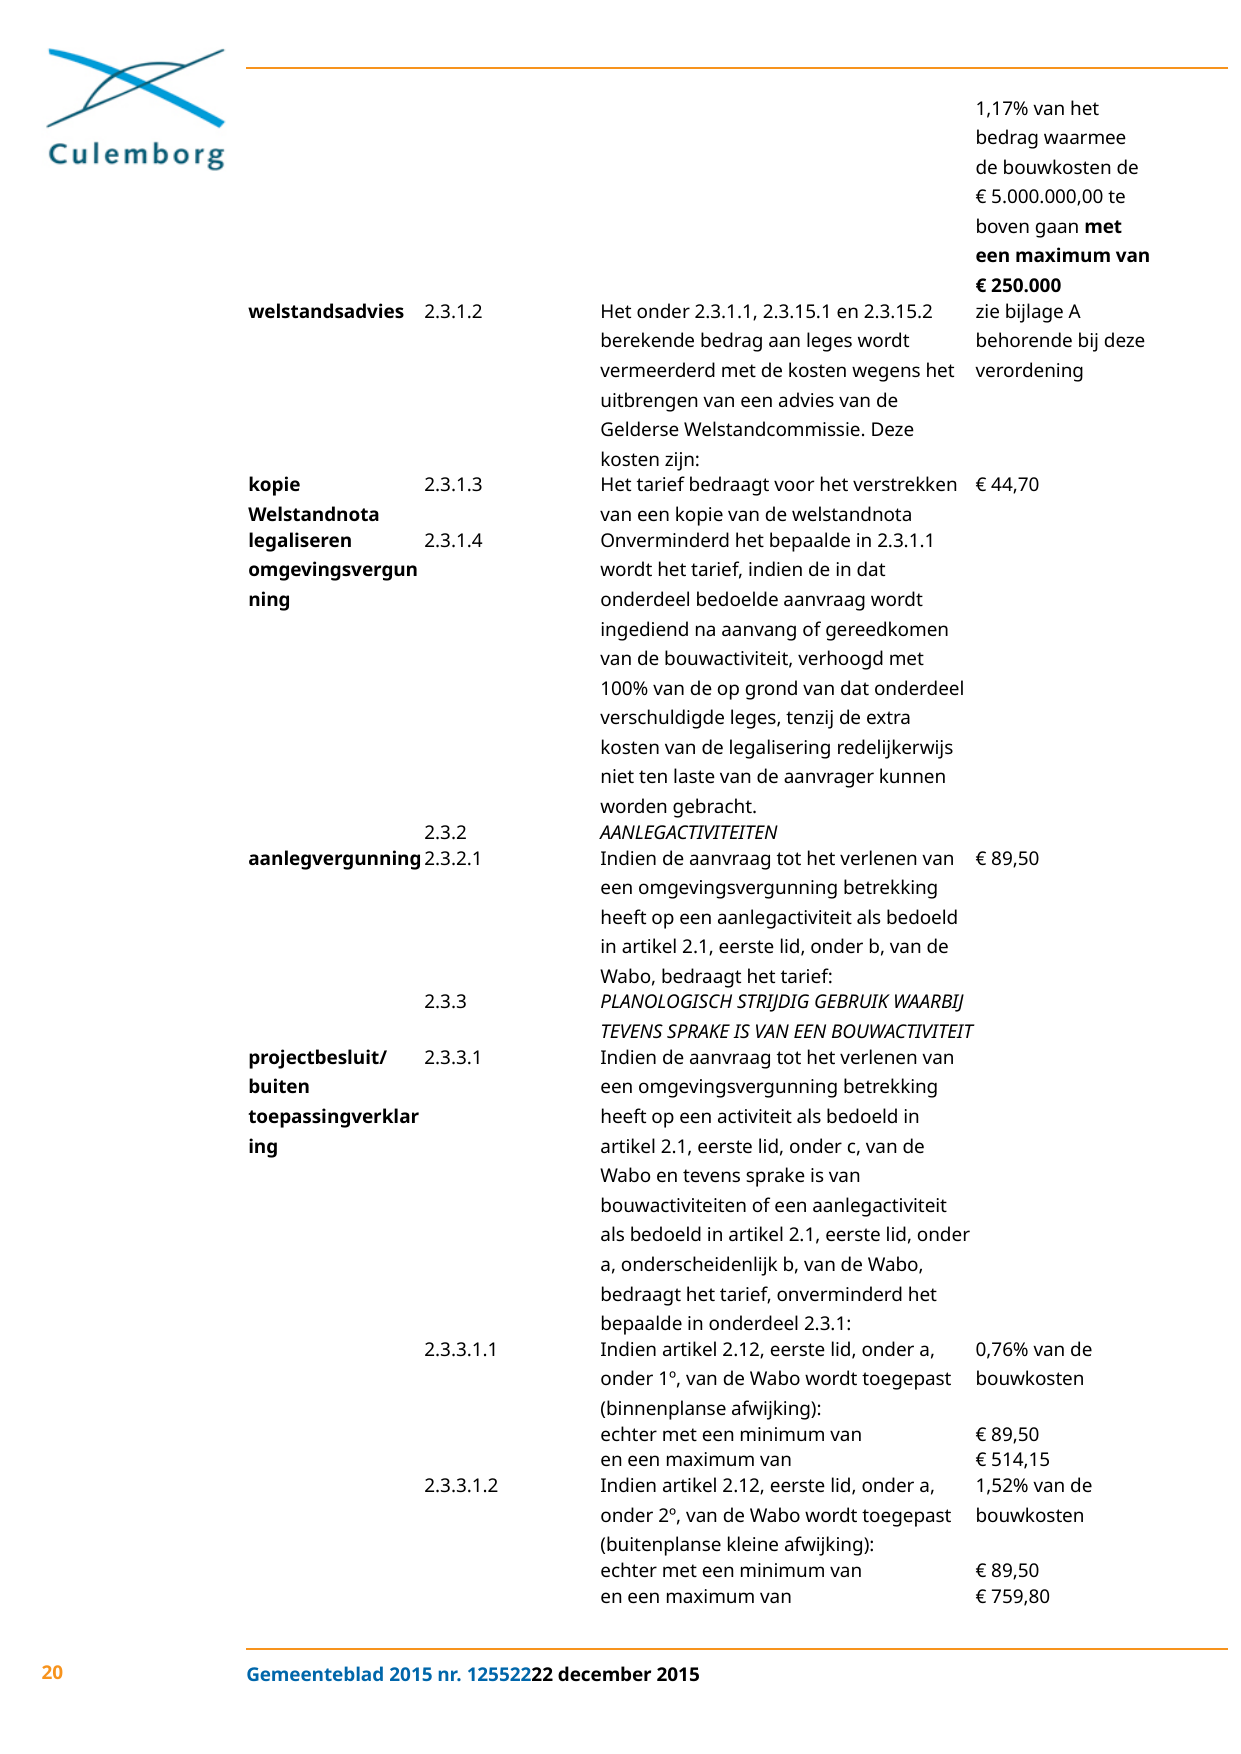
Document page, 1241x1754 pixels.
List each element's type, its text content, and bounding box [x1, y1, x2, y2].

table_cell 2.3.2.1 [424, 845, 600, 989]
table_cell Het onder 2.3.1.1, 2.3.15.1 en 2.3.15.2 berekende bedrag aan leges wordt vermeerderd met de kosten wegens het uitbrengen van een advies van de Gelderse Welstandcommissie. Deze kosten zijn: [600, 298, 975, 472]
table_cell projectbesluit/buiten toepassingverklaring [248, 1044, 424, 1336]
table_cell [424, 1447, 600, 1472]
table_cell € 44,70 [975, 472, 1152, 527]
table_cell 2.3.2 [424, 819, 600, 845]
table_cell [424, 1583, 600, 1609]
table_cell 2.3.3.1.2 [424, 1473, 600, 1557]
table_cell Indien de aanvraag tot het verlenen van een omgevingsvergunning betrekking heeft op een activiteit als bedoeld in artikel 2.1, eerste lid, onder c, van de Wabo en tevens sprake is van bouwactiviteiten of een aanlegactiviteit als bedoeld in artikel 2.1, eerste lid, onder a, onderscheidenlijk b, van de Wabo, bedraagt het tarief, onverminderd het bepaalde in onderdeel 2.3.1: [600, 1044, 975, 1336]
table_cell Indien artikel 2.12, eerste lid, onder a, onder 1º, van de Wabo wordt toegepast (binnenplanse afwijking): [600, 1336, 975, 1421]
picture [41, 47, 231, 172]
table_cell Het tarief bedraagt voor het verstrekken van een kopie van de welstandnota [600, 472, 975, 527]
table_cell echter met een minimum van [600, 1557, 975, 1583]
table_cell € 759,80 [975, 1583, 1152, 1609]
table_cell 2.3.1.2 [424, 298, 600, 472]
table_cell 2.3.1.4 [424, 527, 600, 819]
table_cell zie bijlage A behorende bij deze verordening [975, 298, 1152, 472]
table_cell [248, 1557, 424, 1583]
table_cell echter met een minimum van [600, 1421, 975, 1447]
table_cell € 89,50 [975, 1557, 1152, 1583]
table_cell Indien artikel 2.12, eerste lid, onder a, onder 2º, van de Wabo wordt toegepast (buitenplanse kleine afwijking): [600, 1473, 975, 1557]
table_cell [975, 1044, 1152, 1336]
table_cell en een maximum van [600, 1447, 975, 1472]
table_cell 1,52% van de bouwkosten [975, 1473, 1152, 1557]
table_cell [248, 95, 424, 298]
table_cell Onverminderd het bepaalde in 2.3.1.1 wordt het tarief, indien de in dat onderdeel bedoelde aanvraag wordt ingediend na aanvang of gereedkomen van de bouwactiviteit, verhoogd met 100% van de op grond van dat onderdeel verschuldigde leges, tenzij de extra kosten van de legalisering redelijkerwijs niet ten laste van de aanvrager kunnen worden gebracht. [600, 527, 975, 819]
table_cell € 514,15 [975, 1447, 1152, 1472]
table_cell welstandsadvies [248, 298, 424, 472]
table_cell 2.3.3.1.1 [424, 1336, 600, 1421]
table_cell 2.3.1.3 [424, 472, 600, 527]
table_cell [424, 1557, 600, 1583]
table_cell € 89,50 [975, 845, 1152, 989]
table_cell [248, 1447, 424, 1472]
table_cell [248, 1473, 424, 1557]
table_cell 0,76% van de bouwkosten [975, 1336, 1152, 1421]
table_cell legaliseren omgevingsvergunning [248, 527, 424, 819]
table_cell aanlegvergunning [248, 845, 424, 989]
table_cell 2.3.3 [424, 989, 600, 1044]
table_cell PLANOLOGISCH STRIJDIG GEBRUIK WAARBIJ TEVENS SPRAKE IS VAN EEN BOUWACTIVITEIT [600, 989, 975, 1044]
table_cell kopie Welstandnota [248, 472, 424, 527]
table_cell [248, 819, 424, 845]
table_cell [248, 1421, 424, 1447]
table_cell 2.3.3.1 [424, 1044, 600, 1336]
table_cell [600, 95, 975, 298]
table_cell [975, 819, 1152, 845]
table_cell [975, 989, 1152, 1044]
table_cell [248, 1336, 424, 1421]
table_cell € 89,50 [975, 1421, 1152, 1447]
table_cell [424, 1421, 600, 1447]
table_cell [975, 527, 1152, 819]
table_cell [248, 989, 424, 1044]
table_cell 1,17% van het bedrag waarmee de bouwkosten de € 5.000.000,00 te boven gaan met een maximum van € 250.000 [975, 95, 1152, 298]
table_cell [248, 1583, 424, 1609]
table_cell [424, 95, 600, 298]
table_cell AANLEGACTIVITEITEN [600, 819, 975, 845]
table_cell Indien de aanvraag tot het verlenen van een omgevingsvergunning betrekking heeft op een aanlegactiviteit als bedoeld in artikel 2.1, eerste lid, onder b, van de Wabo, bedraagt het tarief: [600, 845, 975, 989]
table_cell en een maximum van [600, 1583, 975, 1609]
